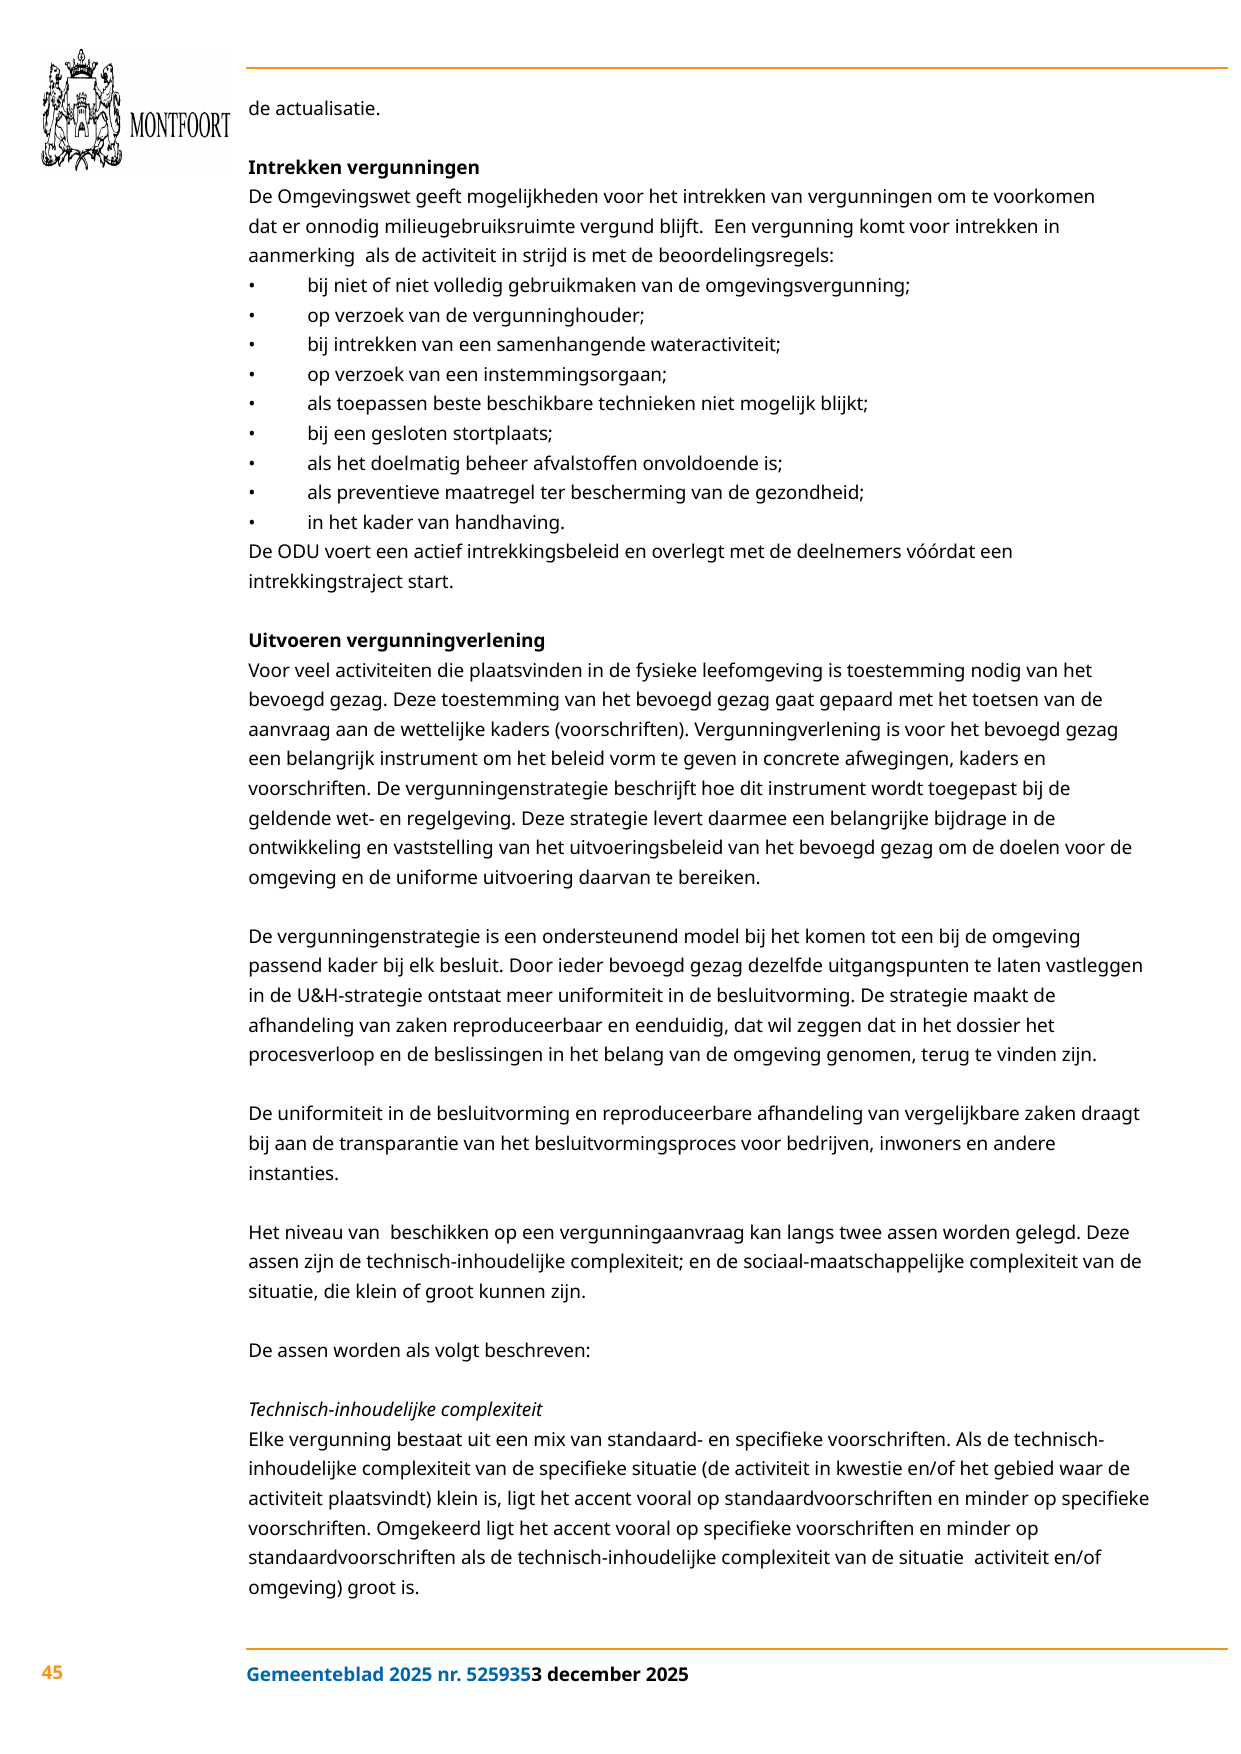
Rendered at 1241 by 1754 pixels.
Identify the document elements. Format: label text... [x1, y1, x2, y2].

text Het niveau van beschikken op een vergunningaanvraag kan langs twee assen worden gelegd. Deze assen zijn de technisch-inhoudelijke complexiteit; en de sociaal-maatschappelijke complexiteit van de situatie, die klein of groot kunnen zijn. [248, 1219, 1152, 1304]
text Technisch-inhoudelijke complexiteit [248, 1396, 1152, 1422]
list op verzoek van de vergunninghouder; [248, 302, 1152, 328]
list als het doelmatig beheer afvalstoffen onvoldoende is; [248, 450, 1152, 476]
text De Omgevingswet geeft mogelijkheden voor het intrekken van vergunningen om te voorkomen dat er onnodig milieugebruiksruimte vergund blijft. Een vergunning komt voor intrekken in aanmerking als de activiteit in strijd is met de beoordelingsregels: [248, 183, 1152, 268]
picture [41, 47, 231, 172]
list als preventieve maatregel ter bescherming van de gezondheid; [248, 479, 1152, 505]
text De ODU voert een actief intrekkingsbeleid en overlegt met de deelnemers vóórdat een intrekkingstraject start. [248, 538, 1152, 594]
list bij intrekken van een samenhangende wateractiviteit; [248, 331, 1152, 357]
list op verzoek van een instemmingsorgaan; [248, 361, 1152, 387]
text Uitvoeren vergunningverlening [248, 627, 1152, 653]
text De vergunningenstrategie is een ondersteunend model bij het komen tot een bij de omgeving passend kader bij elk besluit. Door ieder bevoegd gezag dezelfde uitgangspunten te laten vastleggen in de U&H-strategie ontstaat meer uniformiteit in de besluitvorming. De strategie maakt de afhandeling van zaken reproduceerbaar en eenduidig, dat wil zeggen dat in het dossier het procesverloop en de beslissingen in het belang van de omgeving genomen, terug te vinden zijn. [248, 923, 1152, 1067]
text De uniformiteit in de besluitvorming en reproduceerbare afhandeling van vergelijkbare zaken draagt bij aan de transparantie van het besluitvormingsproces voor bedrijven, inwoners en andere instanties. [248, 1101, 1152, 1186]
text Intrekken vergunningen [248, 154, 1152, 180]
list bij niet of niet volledig gebruikmaken van de omgevingsvergunning; [248, 272, 1152, 298]
list als toepassen beste beschikbare technieken niet mogelijk blijkt; [248, 391, 1152, 416]
list bij een gesloten stortplaats; [248, 420, 1152, 446]
text de actualisatie. [248, 95, 1152, 121]
text Elke vergunning bestaat uit een mix van standaard- en specifieke voorschriften. Als de technisch-inhoudelijke complexiteit van de specifieke situatie (de activiteit in kwestie en/of het gebied waar de activiteit plaatsvindt) klein is, ligt het accent vooral op standaardvoorschriften en minder op specifieke voorschriften. Omgekeerd ligt het accent vooral op specifieke voorschriften en minder op standaardvoorschriften als de technisch-inhoudelijke complexiteit van de situatie activiteit en/of omgeving) groot is. [248, 1426, 1152, 1600]
list in het kader van handhaving. [248, 509, 1152, 535]
text Voor veel activiteiten die plaatsvinden in de fysieke leefomgeving is toestemming nodig van het bevoegd gezag. Deze toestemming van het bevoegd gezag gaat gepaard met het toetsen van de aanvraag aan de wettelijke kaders (voorschriften). Vergunningverlening is voor het bevoegd gezag een belangrijk instrument om het beleid vorm te geven in concrete afwegingen, kaders en voorschriften. De vergunningenstrategie beschrijft hoe dit instrument wordt toegepast bij de geldende wet- en regelgeving. Deze strategie levert daarmee een belangrijke bijdrage in de ontwikkeling en vaststelling van het uitvoeringsbeleid van het bevoegd gezag om de doelen voor de omgeving en de uniforme uitvoering daarvan te bereiken. [248, 657, 1152, 890]
text De assen worden als volgt beschreven: [248, 1337, 1152, 1363]
